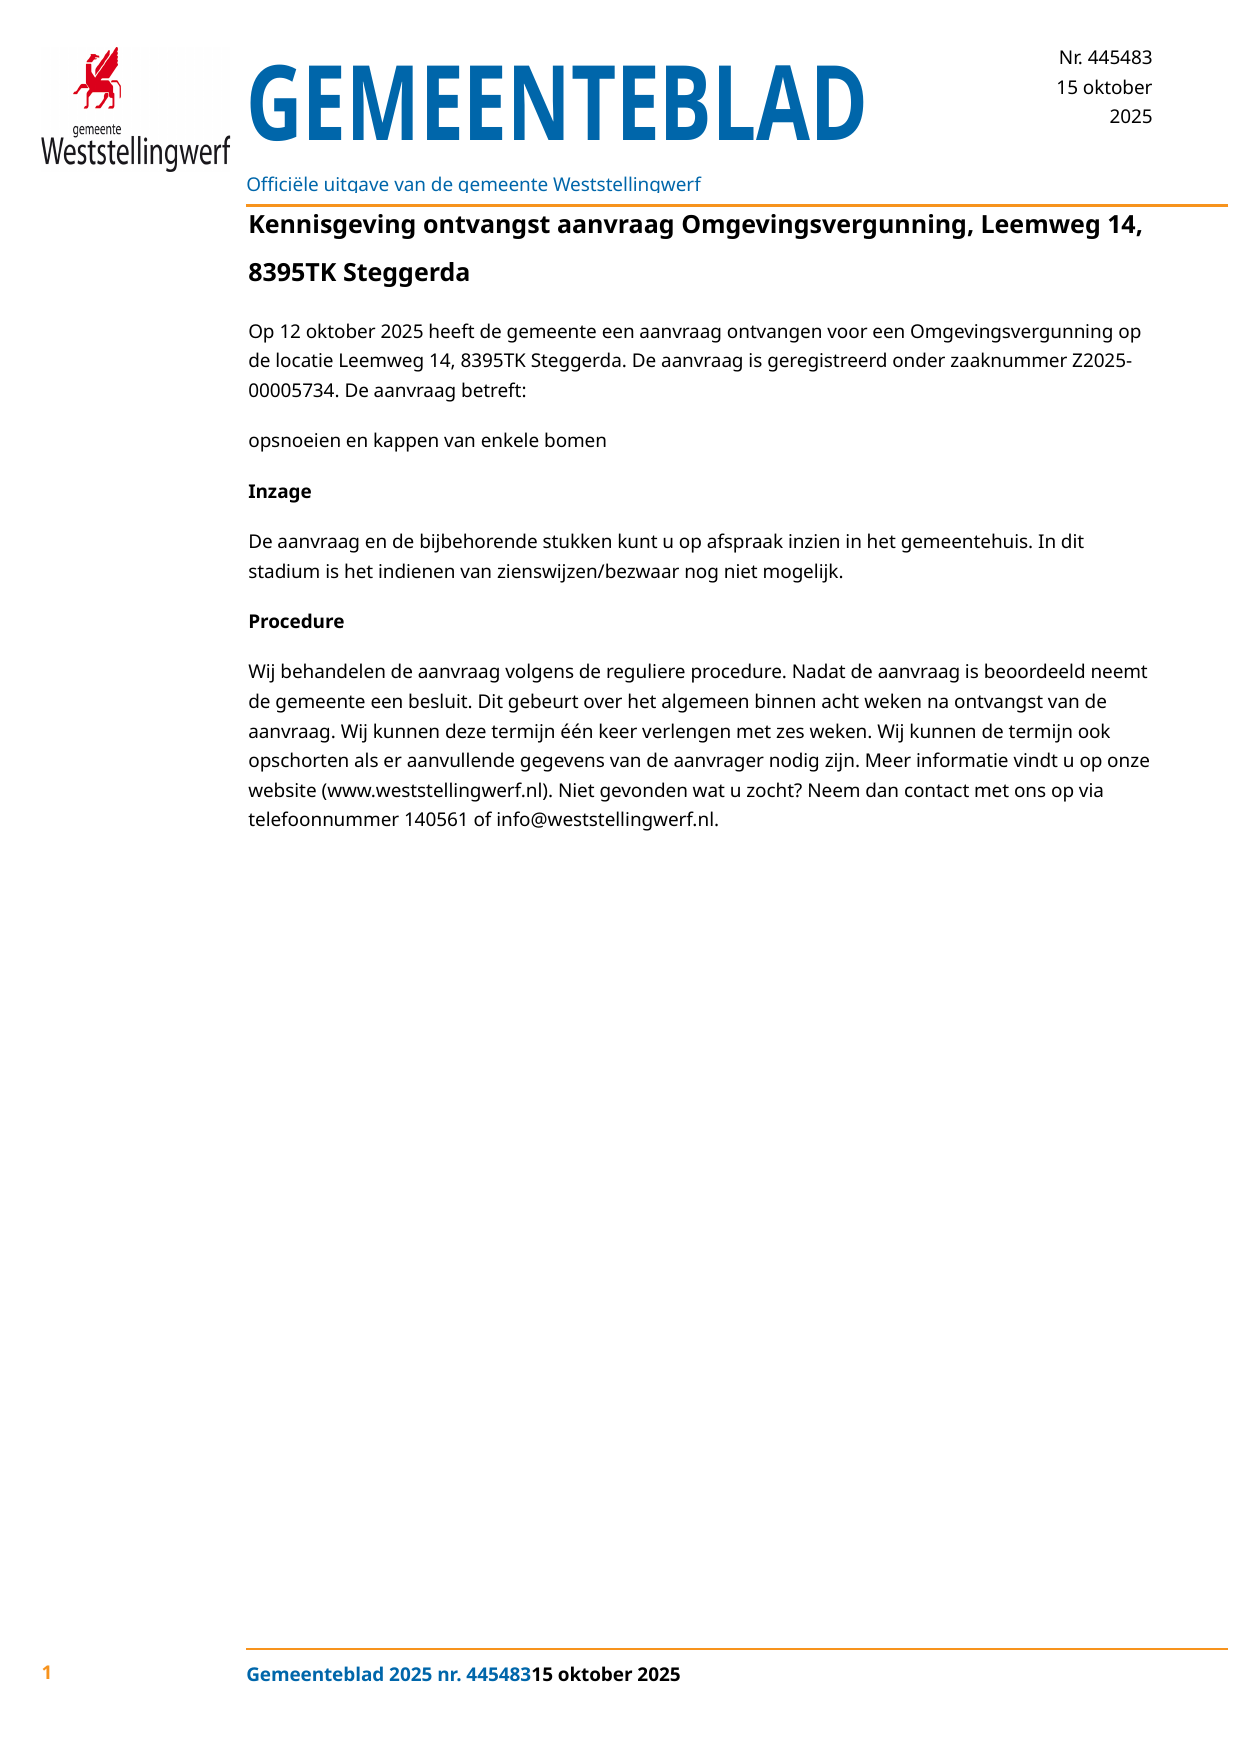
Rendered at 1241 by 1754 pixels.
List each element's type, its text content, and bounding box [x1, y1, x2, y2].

picture [41, 47, 231, 172]
text Wij behandelen de aanvraag volgens de reguliere procedure. Nadat de aanvraag is beoordeeld neemt de gemeente een besluit. Dit gebeurt over het algemeen binnen acht weken na ontvangst van de aanvraag. Wij kunnen deze termijn één keer verlengen met zes weken. Wij kunnen de termijn ook opschorten als er aanvullende gegevens van de aanvrager nodig zijn. Meer informatie vindt u op onze website (www.weststellingwerf.nl). Niet gevonden wat u zocht? Neem dan contact met ons op via telefoonnummer 140561 of info@weststellingwerf.nl. [248, 659, 1152, 832]
text Op 12 oktober 2025 heeft de gemeente een aanvraag ontvangen voor een Omgevingsvergunning op de locatie Leemweg 14, 8395TK Steggerda. De aanvraag is geregistreerd onder zaaknummer Z2025-00005734. De aanvraag betreft: [248, 318, 1152, 403]
text Procedure [248, 608, 1152, 634]
text opsnoeien en kappen van enkele bomen [248, 427, 1152, 453]
text De aanvraag en de bijbehorende stukken kunt u op afspraak inzien in het gemeentehuis. In dit stadium is het indienen van zienswijzen/bezwaar nog niet mogelijk. [248, 528, 1152, 584]
text Inzage [248, 478, 1152, 504]
text Kennisgeving ontvangst aanvraag Omgevingsvergunning, Leemweg 14, 8395TK Steggerda [248, 207, 1152, 288]
